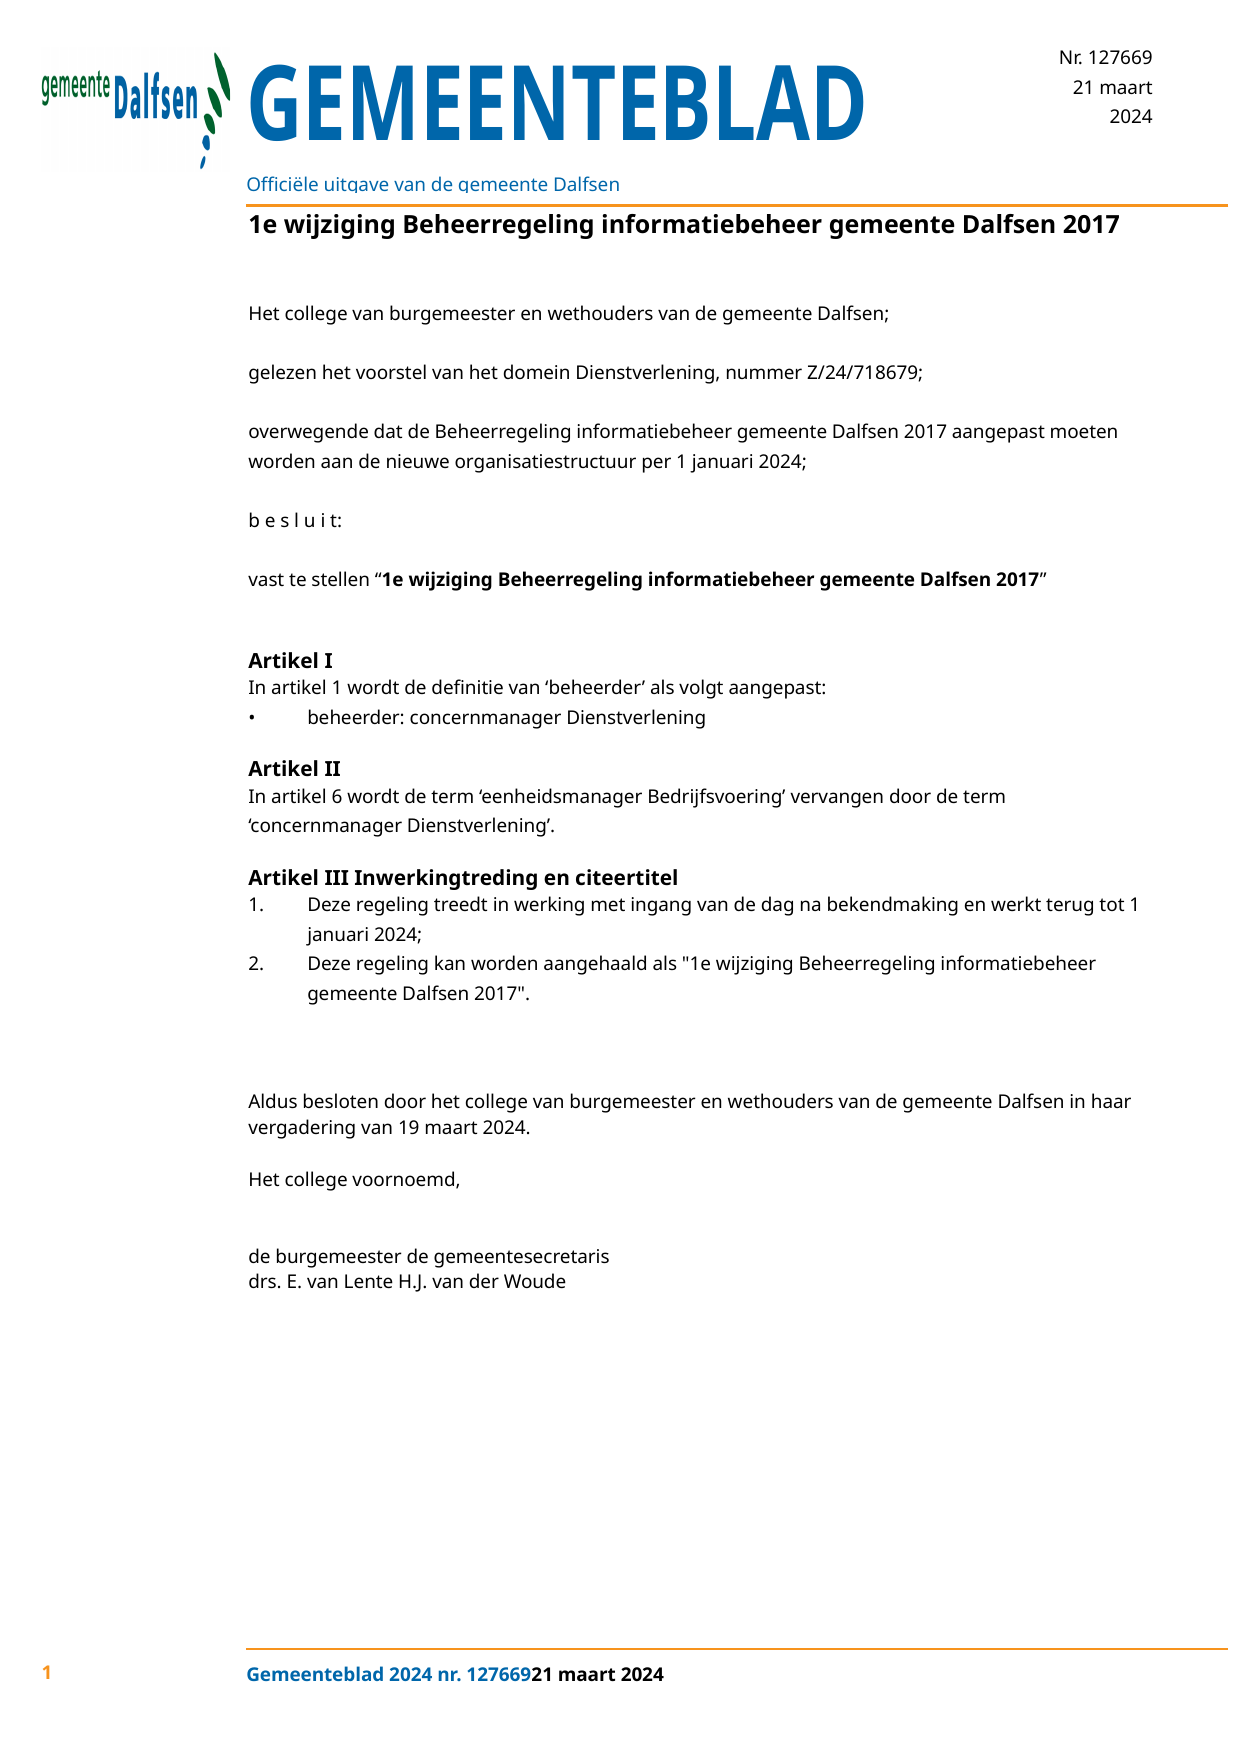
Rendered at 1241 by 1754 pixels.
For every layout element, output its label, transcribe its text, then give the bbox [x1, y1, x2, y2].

list Deze regeling kan worden aangehaald als "1e wijziging Beheerregeling informatiebeheer gemeente Dalfsen 2017". [248, 951, 1152, 1006]
picture [41, 47, 231, 172]
list beheerder: concernmanager Dienstverlening [248, 704, 1152, 730]
text Artikel I [248, 646, 1152, 674]
text Het college van burgemeester en wethouders van de gemeente Dalfsen; [248, 300, 1152, 326]
text gelezen het voorstel van het domein Dienstverlening, nummer Z/24/718679; [248, 359, 1152, 385]
text 1e wijziging Beheerregeling informatiebeheer gemeente Dalfsen 2017 [248, 207, 1152, 241]
text b e s l u i t: [248, 507, 1152, 533]
text Het college voornoemd, [248, 1166, 1152, 1192]
list Deze regeling treedt in werking met ingang van de dag na bekendmaking en werkt terug tot 1 januari 2024; [248, 891, 1152, 947]
text Artikel II [248, 754, 1152, 783]
text Artikel III Inwerkingtreding en citeertitel [248, 863, 1152, 891]
text Aldus besloten door het college van burgemeester en wethouders van de gemeente Dalfsen in haar vergadering van 19 maart 2024. [248, 1089, 1152, 1140]
text In artikel 6 wordt de term ‘eenheidsmanager Bedrijfsvoering’ vervangen door de term ‘concernmanager Dienstverlening’. [248, 783, 1152, 838]
text vast te stellen “1e wijziging Beheerregeling informatiebeheer gemeente Dalfsen 2017” [248, 566, 1152, 592]
text drs. E. van Lente H.J. van der Woude [248, 1269, 1152, 1294]
text In artikel 1 wordt de definitie van ‘beheerder’ als volgt aangepast: [248, 674, 1152, 700]
text de burgemeester de gemeentesecretaris [248, 1243, 1152, 1269]
text overwegende dat de Beheerregeling informatiebeheer gemeente Dalfsen 2017 aangepast moeten worden aan de nieuwe organisatiestructuur per 1 januari 2024; [248, 418, 1152, 473]
